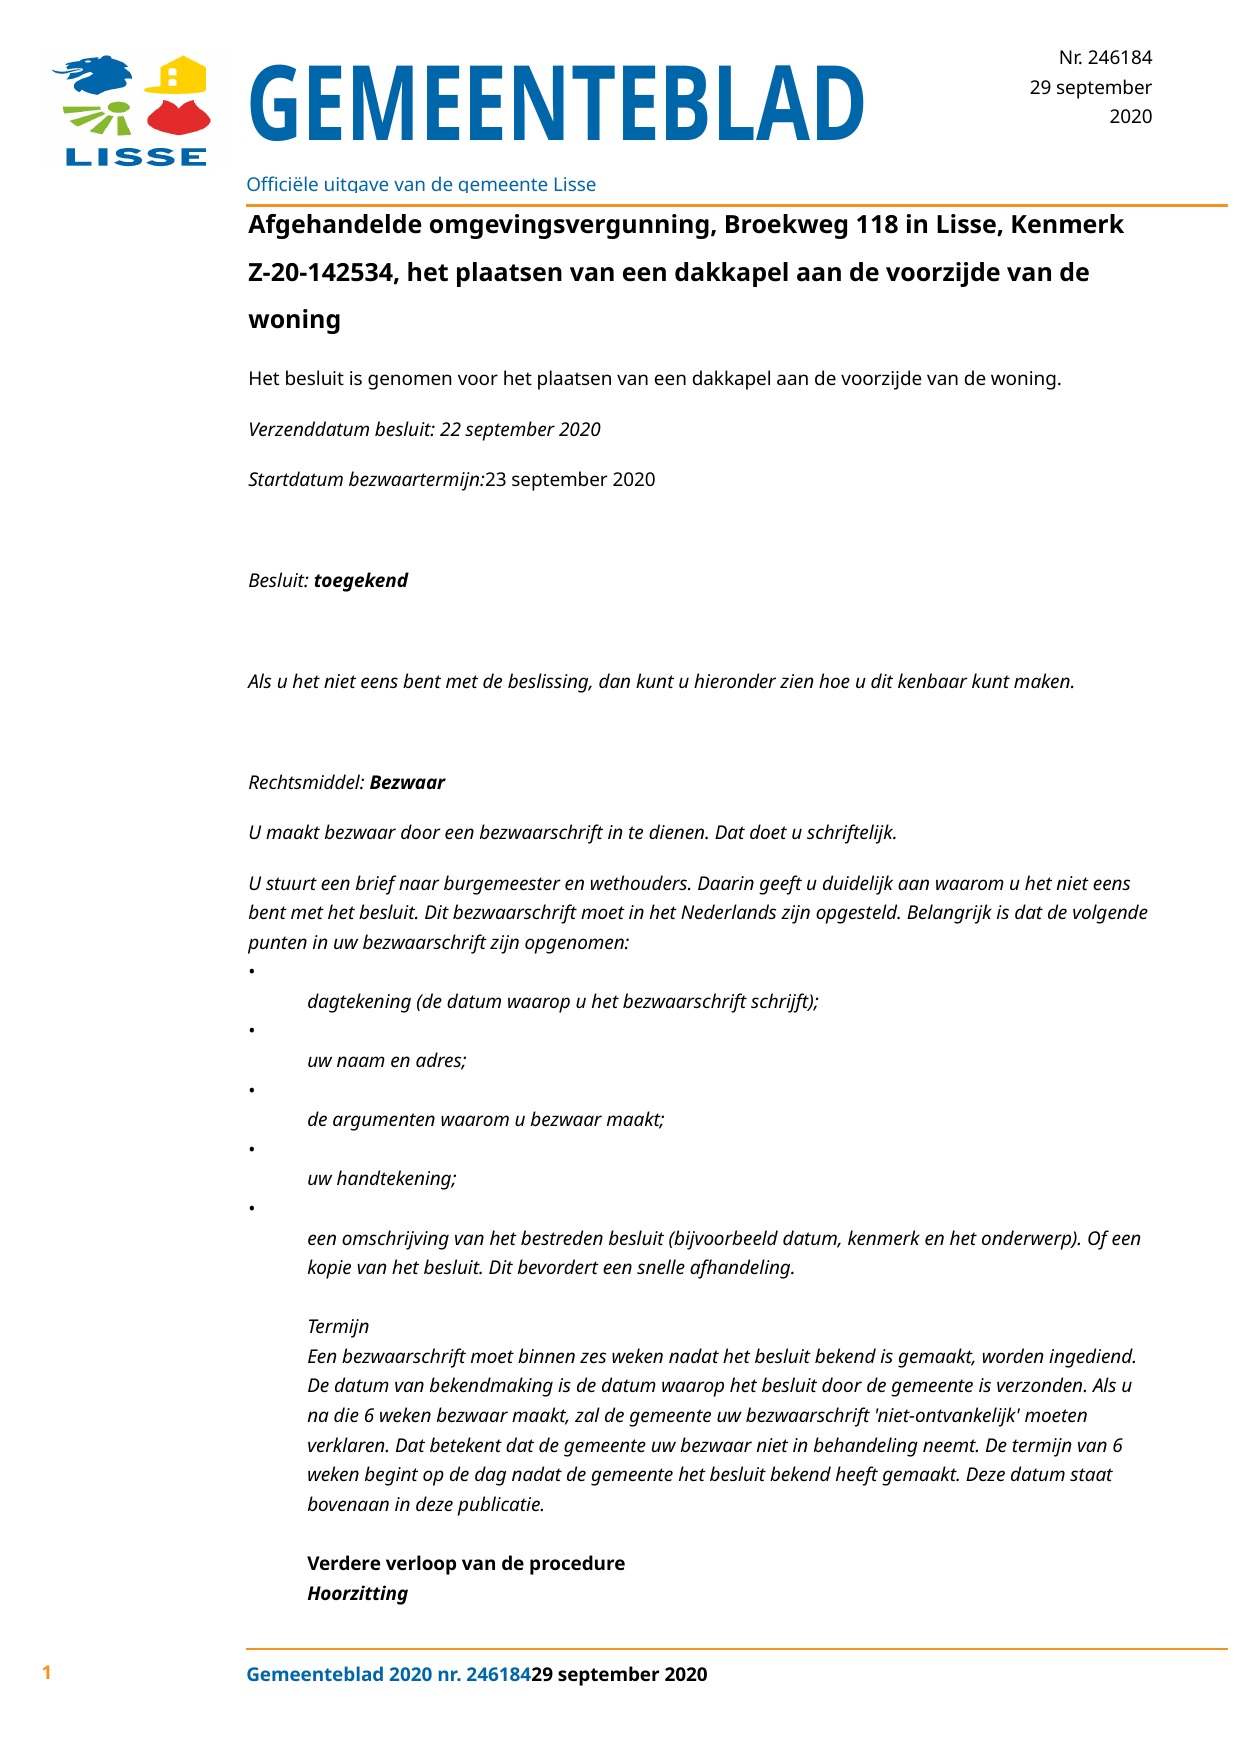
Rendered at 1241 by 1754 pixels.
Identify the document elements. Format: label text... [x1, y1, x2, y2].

text Verzenddatum besluit: 22 september 2020 [248, 416, 1152, 442]
list uw naam en adres; [248, 1047, 1152, 1073]
text U stuurt een brief naar burgemeester en wethouders. Daarin geeft u duidelijk aan waarom u het niet eens bent met het besluit. Dit bezwaarschrift moet in het Nederlands zijn opgesteld. Belangrijk is dat de volgende punten in uw bezwaarschrift zijn opgenomen: [248, 870, 1152, 954]
text Afgehandelde omgevingsvergunning, Broekweg 118 in Lisse, Kenmerk Z-20-142534, het plaatsen van een dakkapel aan de voorzijde van de woning [248, 207, 1152, 336]
picture [41, 47, 231, 172]
text Rechtsmiddel: Bezwaar [248, 769, 1152, 794]
list Een bezwaarschrift moet binnen zes weken nadat het besluit bekend is gemaakt, worden ingediend. De datum van bekendmaking is de datum waarop het besluit door de gemeente is verzonden. Als u na die 6 weken bezwaar maakt, zal de gemeente uw bezwaarschrift 'niet-ontvankelijk' moeten verklaren. Dat betekent dat de gemeente uw bezwaar niet in behandeling neemt. De termijn van 6 weken begint op de dag nadat de gemeente het besluit bekend heeft gemaakt. Deze datum staat bovenaan in deze publicatie. [248, 1343, 1152, 1517]
text Besluit: toegekend [248, 567, 1152, 593]
text U maakt bezwaar door een bezwaarschrift in te dienen. Dat doet u schriftelijk. [248, 819, 1152, 845]
list dagtekening (de datum waarop u het bezwaarschrift schrijft); [248, 988, 1152, 1014]
list Hoorzitting [248, 1580, 1152, 1605]
list Verdere verloop van de procedure [248, 1550, 1152, 1576]
list een omschrijving van het bestreden besluit (bijvoorbeeld datum, kenmerk en het onderwerp). Of een kopie van het besluit. Dit bevordert een snelle afhandeling. [248, 1225, 1152, 1280]
list Termijn [248, 1313, 1152, 1339]
text Startdatum bezwaartermijn:23 september 2020 [248, 466, 1152, 492]
text Het besluit is genomen voor het plaatsen van een dakkapel aan de voorzijde van de woning. [248, 366, 1152, 391]
list de argumenten waarom u bezwaar maakt; [248, 1106, 1152, 1132]
list uw handtekening; [248, 1166, 1152, 1191]
text Als u het niet eens bent met de beslissing, dan kunt u hieronder zien hoe u dit kenbaar kunt maken. [248, 668, 1152, 694]
